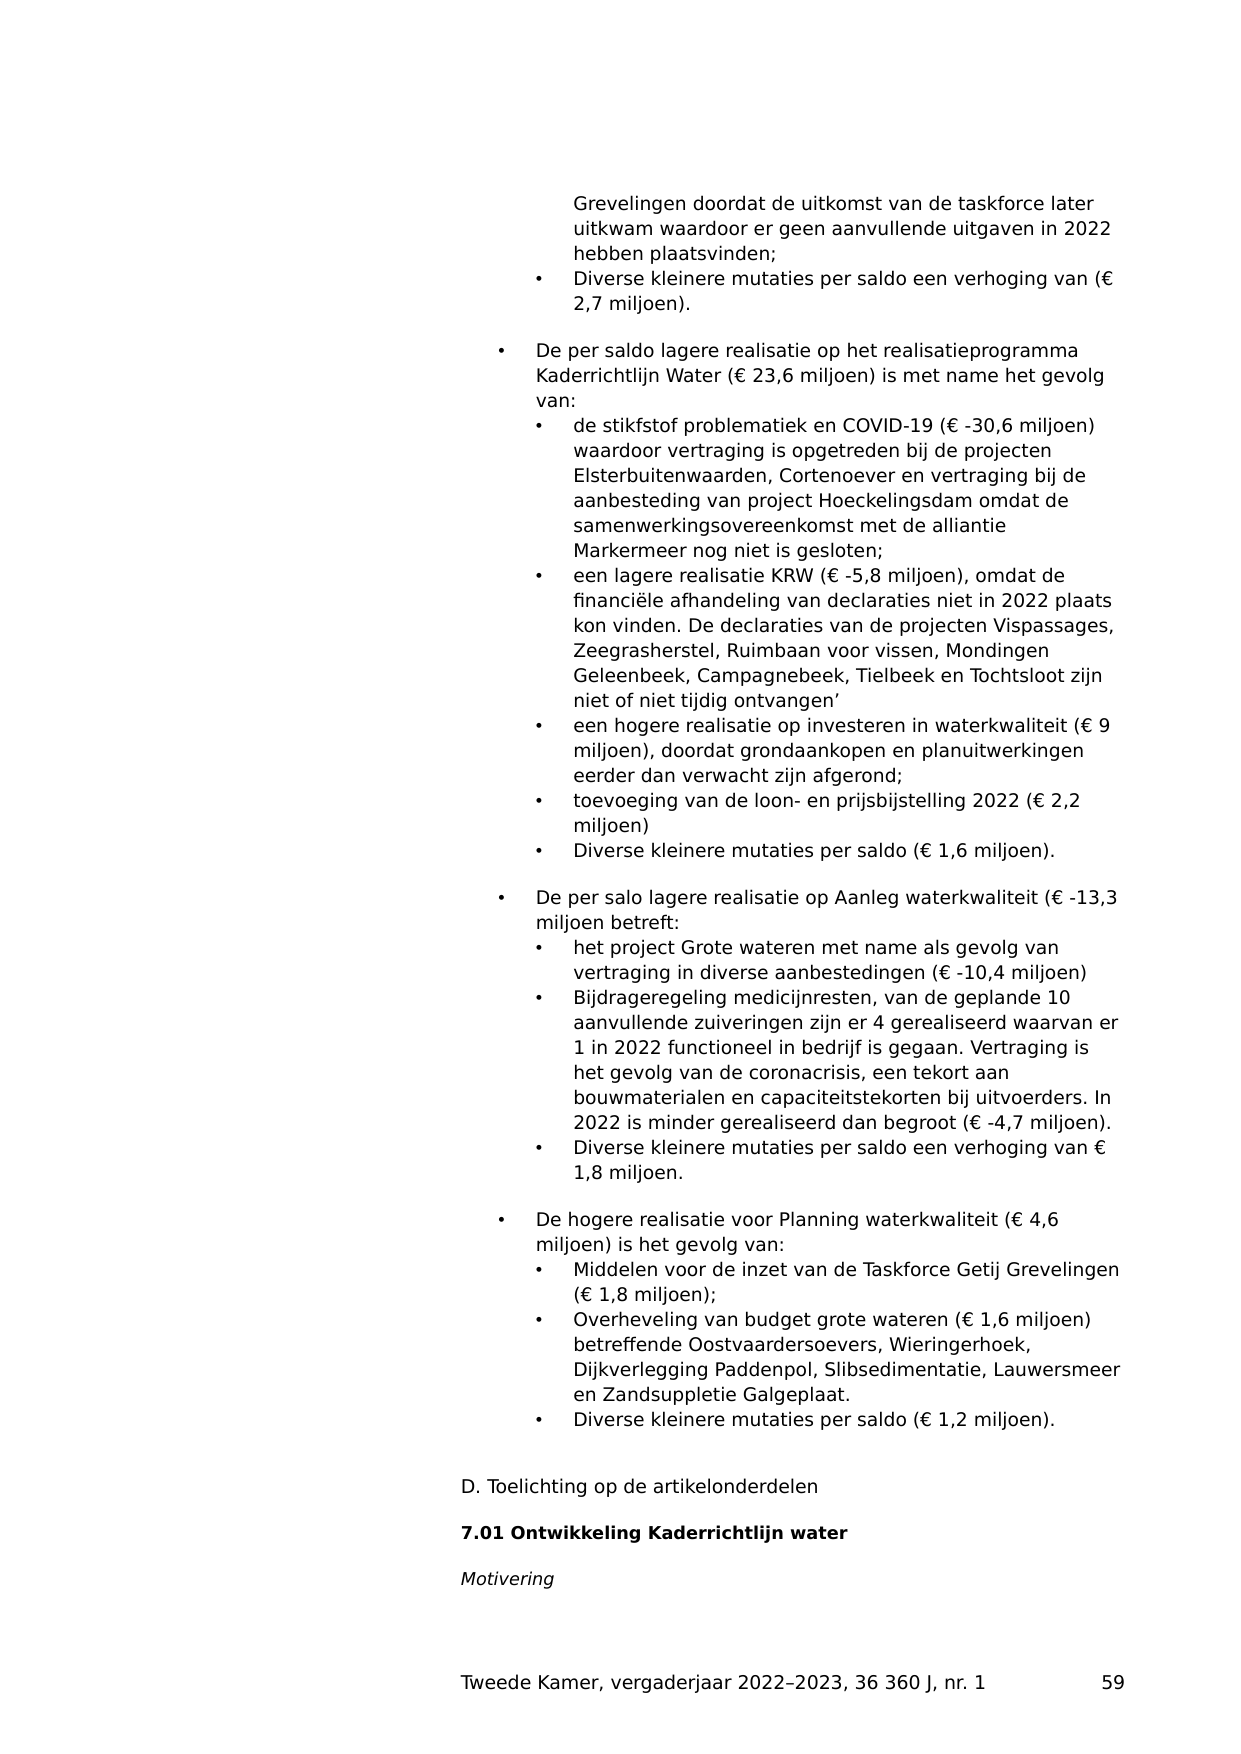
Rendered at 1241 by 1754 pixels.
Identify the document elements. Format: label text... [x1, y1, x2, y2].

list Diverse kleinere mutaties per saldo een verhoging van € 1,8 miljoen. [536, 1135, 1125, 1185]
list De per salo lagere realisatie op Aanleg waterkwaliteit (€ -13,3 miljoen betreft: [498, 885, 1125, 935]
text 7.01 Ontwikkeling Kaderrichtlijn water [461, 1521, 1125, 1544]
list De hogere realisatie voor Planning waterkwaliteit (€ 4,6 miljoen) is het gevolg van: [498, 1207, 1125, 1257]
list Diverse kleinere mutaties per saldo (€ 1,2 miljoen). [536, 1407, 1125, 1432]
list Diverse kleinere mutaties per saldo (€ 1,6 miljoen). [536, 838, 1125, 863]
list Grevelingen doordat de uitkomst van de taskforce later uitkwam waardoor er geen aanvullende uitgaven in 2022 hebben plaatsvinden; [536, 191, 1125, 266]
list Overheveling van budget grote wateren (€ 1,6 miljoen) betreffende Oostvaardersoevers, Wieringerhoek, Dijkverlegging Paddenpol, Slibsedimentatie, Lauwersmeer en Zandsuppletie Galgeplaat. [536, 1307, 1125, 1407]
title D. Toelichting op de artikelonderdelen [461, 1476, 1125, 1498]
list het project Grote wateren met name als gevolg van vertraging in diverse aanbestedingen (€ -10,4 miljoen) [536, 935, 1125, 985]
list Middelen voor de inzet van de Taskforce Getij Grevelingen (€ 1,8 miljoen); [536, 1257, 1125, 1307]
list De per saldo lagere realisatie op het realisatieprogramma Kaderrichtlijn Water (€ 23,6 miljoen) is met name het gevolg van: [498, 338, 1125, 413]
list Bijdrageregeling medicijnresten, van de geplande 10 aanvullende zuiveringen zijn er 4 gerealiseerd waarvan er 1 in 2022 functioneel in bedrijf is gegaan. Vertraging is het gevolg van de coronacrisis, een tekort aan bouwmaterialen en capaciteitstekorten bij uitvoerders. In 2022 is minder gerealiseerd dan begroot (€ -4,7 miljoen). [536, 985, 1125, 1135]
text Motivering [461, 1567, 1125, 1590]
list Diverse kleinere mutaties per saldo een verhoging van (€ 2,7 miljoen). [536, 266, 1125, 316]
list toevoeging van de loon- en prijsbijstelling 2022 (€ 2,2 miljoen) [536, 788, 1125, 838]
list een lagere realisatie KRW (€ -5,8 miljoen), omdat de financiële afhandeling van declaraties niet in 2022 plaats kon vinden. De declaraties van de projecten Vispassages, Zeegrasherstel, Ruimbaan voor vissen, Mondingen Geleenbeek, Campagnebeek, Tielbeek en Tochtsloot zijn niet of niet tijdig ontvangen’ [536, 563, 1125, 713]
list de stikfstof problematiek en COVID-19 (€ -30,6 miljoen) waardoor vertraging is opgetreden bij de projecten Elsterbuitenwaarden, Cortenoever en vertraging bij de aanbesteding van project Hoeckelingsdam omdat de samenwerkingsovereenkomst met de alliantie Markermeer nog niet is gesloten; [536, 413, 1125, 563]
list een hogere realisatie op investeren in waterkwaliteit (€ 9 miljoen), doordat grondaankopen en planuitwerkingen eerder dan verwacht zijn afgerond; [536, 713, 1125, 788]
